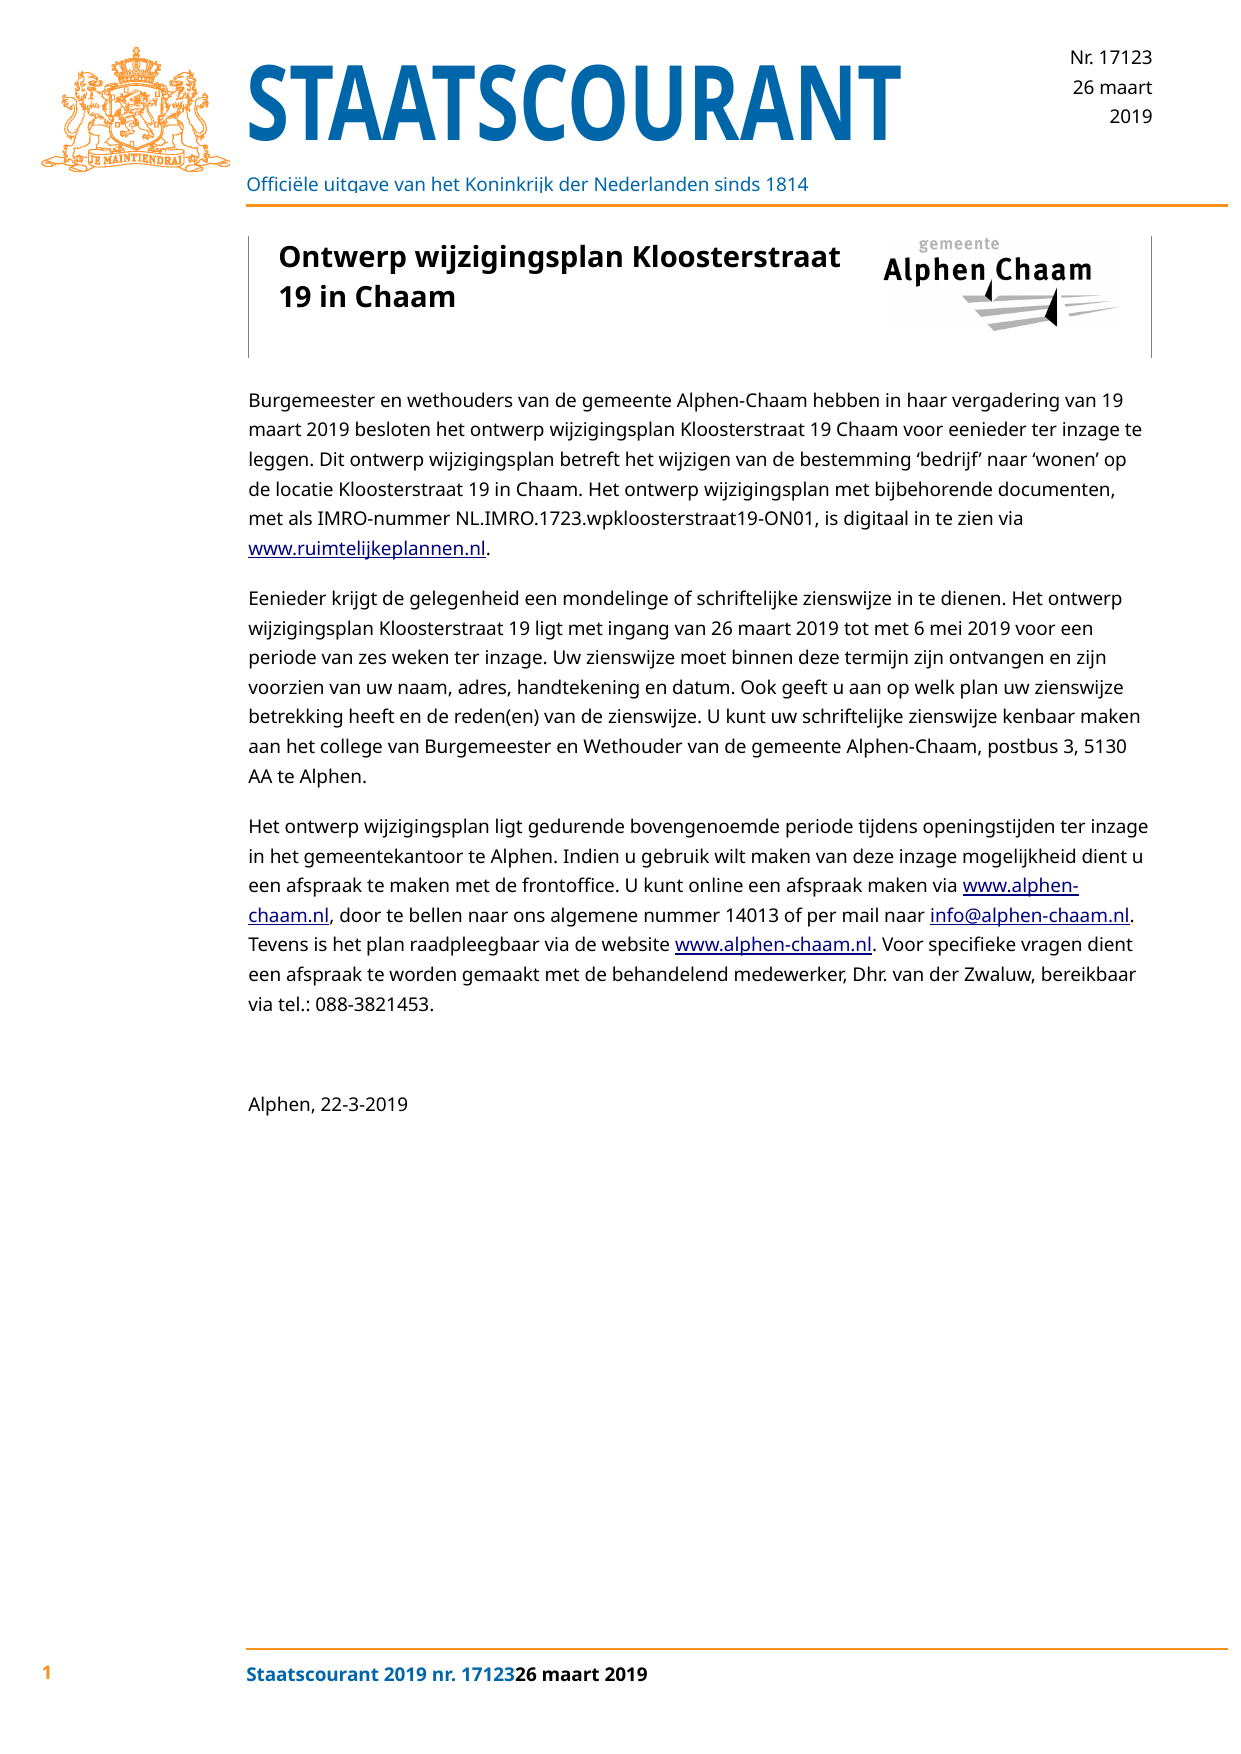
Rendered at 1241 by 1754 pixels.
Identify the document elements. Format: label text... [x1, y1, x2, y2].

text Eenieder krijgt de gelegenheid een mondelinge of schriftelijke zienswijze in te dienen. Het ontwerp wijzigingsplan Kloosterstraat 19 ligt met ingang van 26 maart 2019 tot met 6 mei 2019 voor een periode van zes weken ter inzage. Uw zienswijze moet binnen deze termijn zijn ontvangen en zijn voorzien van uw naam, adres, handtekening en datum. Ook geeft u aan op welk plan uw zienswijze betrekking heeft en de reden(en) van de zienswijze. U kunt uw schriftelijke zienswijze kenbaar maken aan het college van Burgemeester en Wethouder van de gemeente Alphen-Chaam, postbus 3, 5130 AA te Alphen. [248, 585, 1152, 789]
text Alphen, 22-3-2019 [248, 1092, 1152, 1117]
picture [41, 47, 231, 172]
text Het ontwerp wijzigingsplan ligt gedurende bovengenoemde periode tijdens openingstijden ter inzage in het gemeentekantoor te Alphen. Indien u gebruik wilt maken van deze inzage mogelijkheid dient u een afspraak te maken met de frontoffice. U kunt online een afspraak maken via www.alphen-chaam.nl, door te bellen naar ons algemene nummer 14013 of per mail naar info@alphen-chaam.nl. Tevens is het plan raadpleegbaar via de website www.alphen-chaam.nl. Voor specifieke vragen dient een afspraak te worden gemaakt met de behandelend medewerker, Dhr. van der Zwaluw, bereikbaar via tel.: 088-3821453. [248, 813, 1152, 1017]
table_header Ontwerp wijzigingsplan Kloosterstraat 19 in Chaam [249, 236, 850, 358]
table_header [850, 236, 1151, 358]
text Burgemeester en wethouders van de gemeente Alphen-Chaam hebben in haar vergadering van 19 maart 2019 besloten het ontwerp wijzigingsplan Kloosterstraat 19 Chaam voor eenieder ter inzage te leggen. Dit ontwerp wijzigingsplan betreft het wijzigen van de bestemming ‘bedrijf’ naar ‘wonen’ op de locatie Kloosterstraat 19 in Chaam. Het ontwerp wijzigingsplan met bijbehorende documenten, met als IMRO-nummer NL.IMRO.1723.wpkloosterstraat19-ON01, is digitaal in te zien via www.ruimtelijkeplannen.nl. [248, 387, 1152, 561]
picture [882, 236, 1119, 332]
